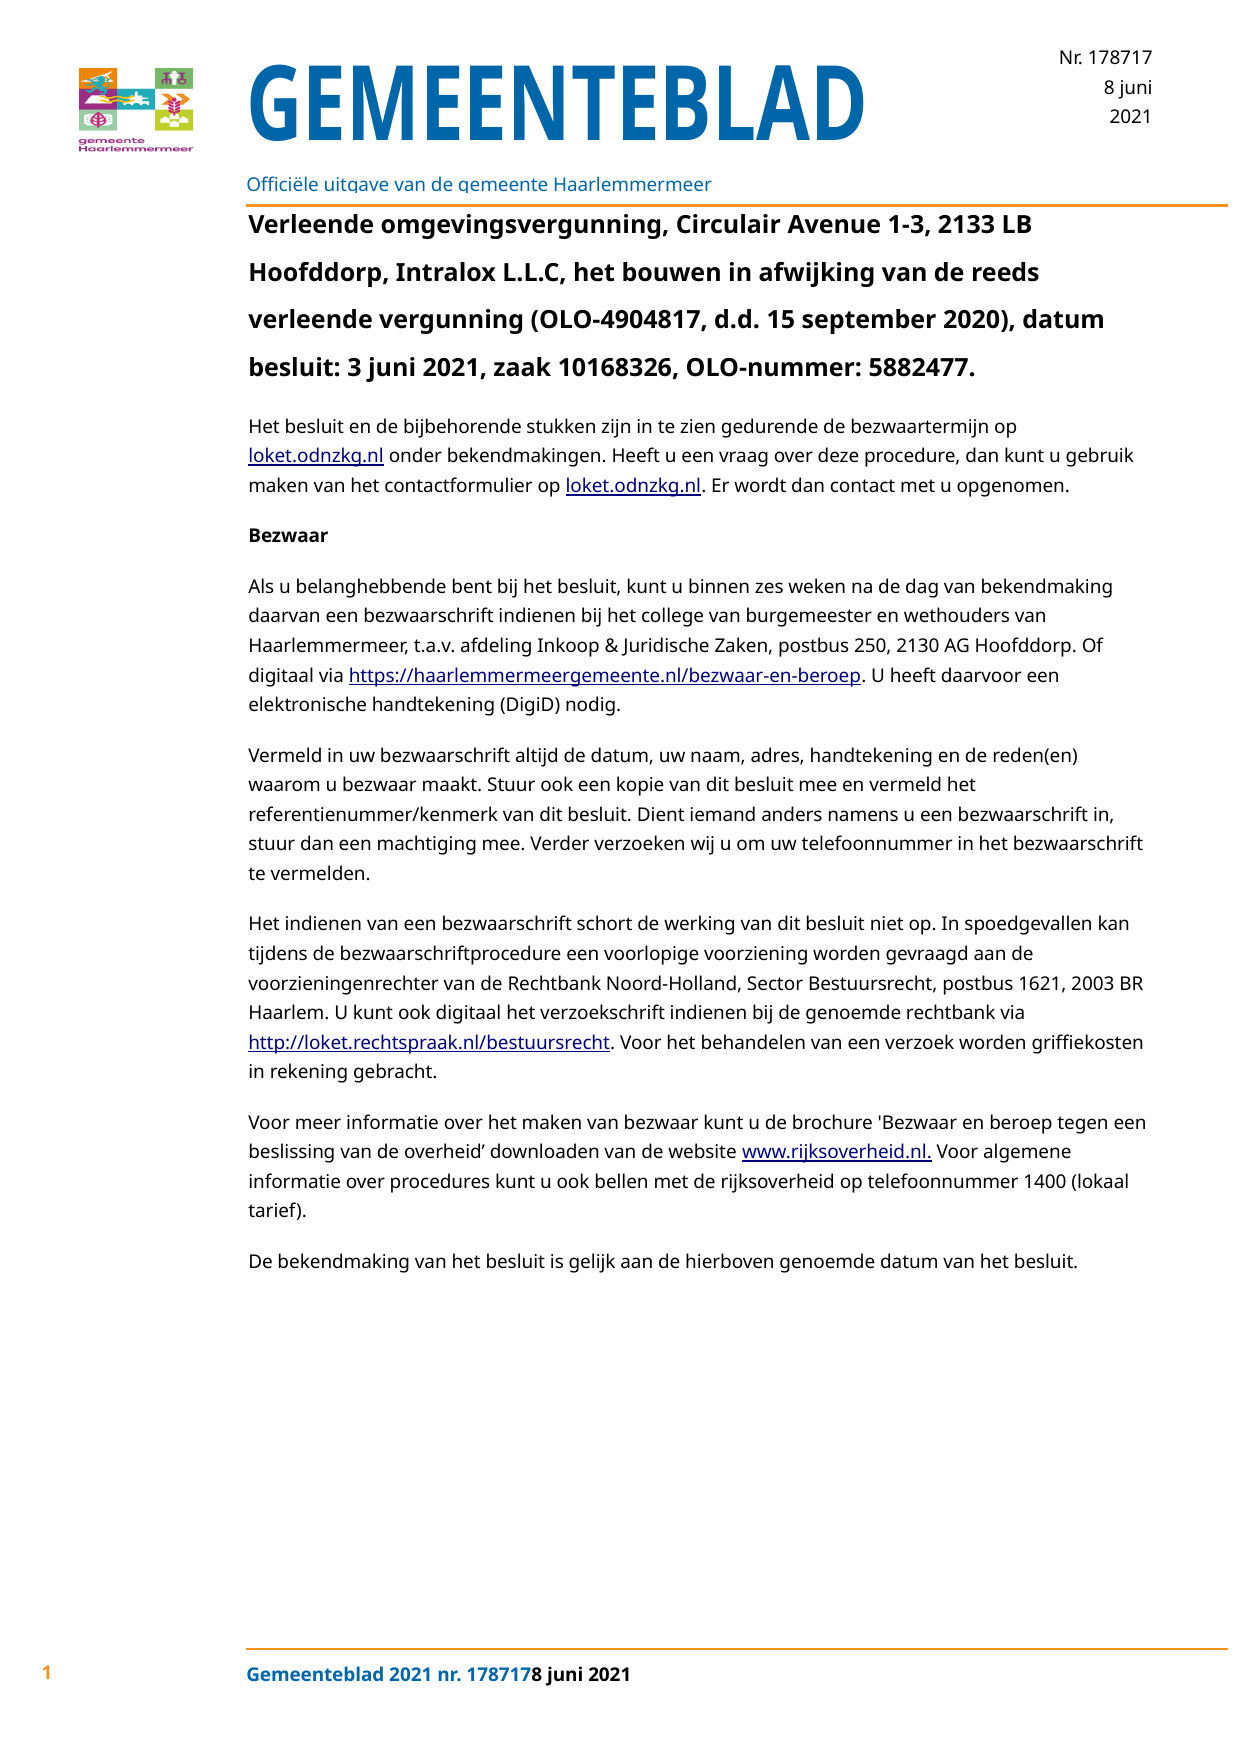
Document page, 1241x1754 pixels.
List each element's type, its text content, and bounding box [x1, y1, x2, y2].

picture [41, 47, 231, 172]
text Het besluit en de bijbehorende stukken zijn in te zien gedurende de bezwaartermijn op loket.odnzkg.nl onder bekendmakingen. Heeft u een vraag over deze procedure, dan kunt u gebruik maken van het contactformulier op loket.odnzkg.nl. Er wordt dan contact met u opgenomen. [248, 413, 1152, 498]
text Het indienen van een bezwaarschrift schort de werking van dit besluit niet op. In spoedgevallen kan tijdens de bezwaarschriftprocedure een voorlopige voorziening worden gevraagd aan de voorzieningenrechter van de Rechtbank Noord-Holland, Sector Bestuursrecht, postbus 1621, 2003 BR Haarlem. U kunt ook digitaal het verzoekschrift indienen bij de genoemde rechtbank via http://loket.rechtspraak.nl/bestuursrecht. Voor het behandelen van een verzoek worden griffiekosten in rekening gebracht. [248, 911, 1152, 1084]
text Verleende omgevingsvergunning, Circulair Avenue 1-3, 2133 LB Hoofddorp, Intralox L.L.C, het bouwen in afwijking van de reeds verleende vergunning (OLO-4904817, d.d. 15 september 2020), datum besluit: 3 juni 2021, zaak 10168326, OLO-nummer: 5882477. [248, 207, 1152, 384]
text De bekendmaking van het besluit is gelijk aan de hierboven genoemde datum van het besluit. [248, 1248, 1152, 1274]
text Als u belanghebbende bent bij het besluit, kunt u binnen zes weken na de dag van bekendmaking daarvan een bezwaarschrift indienen bij het college van burgemeester en wethouders van Haarlemmermeer, t.a.v. afdeling Inkoop & Juridische Zaken, postbus 250, 2130 AG Hoofddorp. Of digitaal via https://haarlemmermeergemeente.nl/bezwaar-en-beroep. U heeft daarvoor een elektronische handtekening (DigiD) nodig. [248, 573, 1152, 717]
text Voor meer informatie over het maken van bezwaar kunt u de brochure 'Bezwaar en beroep tegen een beslissing van de overheid’ downloaden van de website www.rijksoverheid.nl. Voor algemene informatie over procedures kunt u ook bellen met de rijksoverheid op telefoonnummer 1400 (lokaal tarief). [248, 1109, 1152, 1223]
text Vermeld in uw bezwaarschrift altijd de datum, uw naam, adres, handtekening en de reden(en) waarom u bezwaar maakt. Stuur ook een kopie van dit besluit mee en vermeld het referentienummer/kenmerk van dit besluit. Dient iemand anders namens u een bezwaarschrift in, stuur dan een machtiging mee. Verder verzoeken wij u om uw telefoonnummer in het bezwaarschrift te vermelden. [248, 742, 1152, 886]
text Bezwaar [248, 523, 1152, 548]
